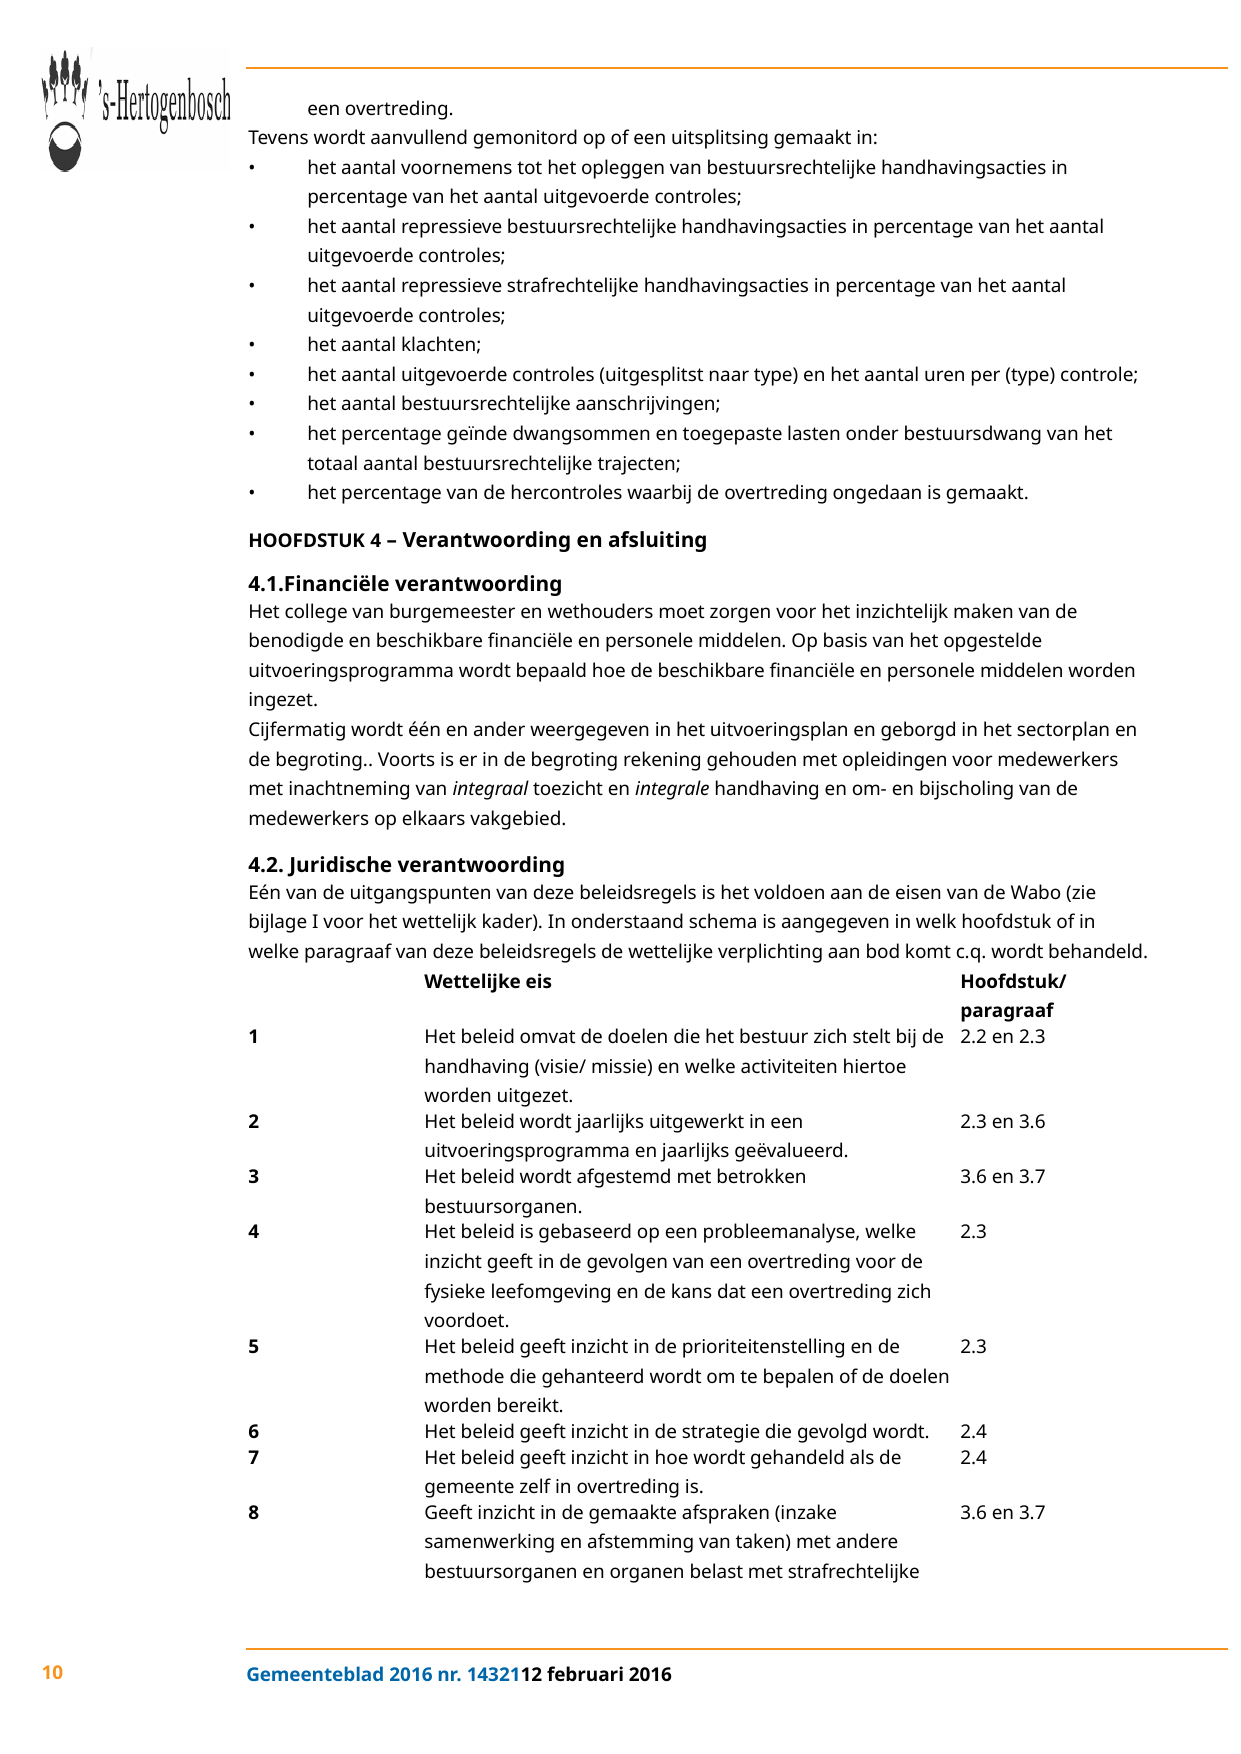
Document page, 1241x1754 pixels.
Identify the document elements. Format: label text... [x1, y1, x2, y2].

text 4.1.Financiële verantwoording [248, 569, 1152, 598]
table_cell Geeft inzicht in de gemaakte afspraken (inzake samenwerking en afstemming van taken) met andere bestuursorganen en organen belast met strafrechtelijke [424, 1499, 960, 1584]
table_cell Het beleid wordt afgestemd met betrokken bestuursorganen. [424, 1164, 960, 1219]
list het aantal repressieve strafrechtelijke handhavingsacties in percentage van het aantal uitgevoerde controles; [248, 272, 1152, 328]
table_cell Het beleid geeft inzicht in de prioriteitenstelling en de methode die gehanteerd wordt om te bepalen of de doelen worden bereikt. [424, 1333, 960, 1418]
table_cell 3 [248, 1164, 424, 1219]
table_cell 2.4 [960, 1444, 1152, 1499]
table_header Wettelijke eis [424, 968, 960, 1023]
table_cell 7 [248, 1444, 424, 1499]
table_cell 6 [248, 1418, 424, 1444]
table_cell 2 [248, 1108, 424, 1163]
list het aantal uitgevoerde controles (uitgesplitst naar type) en het aantal uren per (type) controle; [248, 361, 1152, 387]
table_cell Het beleid omvat de doelen die het bestuur zich stelt bij de handhaving (visie/ missie) en welke activiteiten hiertoe worden uitgezet. [424, 1023, 960, 1108]
table_cell 5 [248, 1333, 424, 1418]
list het percentage geïnde dwangsommen en toegepaste lasten onder bestuursdwang van het totaal aantal bestuursrechtelijke trajecten; [248, 420, 1152, 476]
text 4.2. Juridische verantwoording [248, 851, 1152, 879]
list het aantal bestuursrechtelijke aanschrijvingen; [248, 391, 1152, 416]
text Cijfermatig wordt één en ander weergegeven in het uitvoeringsplan en geborgd in het sectorplan en de begroting.. Voorts is er in de begroting rekening gehouden met opleidingen voor medewerkers met inachtneming van integraal toezicht en integrale handhaving en om- en bijscholing van de medewerkers op elkaars vakgebied. [248, 716, 1152, 831]
list het aantal voornemens tot het opleggen van bestuursrechtelijke handhavingsacties in percentage van het aantal uitgevoerde controles; [248, 154, 1152, 209]
table_cell Het beleid wordt jaarlijks uitgewerkt in een uitvoeringsprogramma en jaarlijks geëvalueerd. [424, 1108, 960, 1163]
list het aantal klachten; [248, 331, 1152, 357]
list het percentage van de hercontroles waarbij de overtreding ongedaan is gemaakt. [248, 479, 1152, 505]
picture [41, 47, 231, 172]
table_cell 3.6 en 3.7 [960, 1499, 1152, 1584]
text Eén van de uitgangspunten van deze beleidsregels is het voldoen aan de eisen van de Wabo (zie bijlage I voor het wettelijk kader). In onderstaand schema is aangegeven in welk hoofdstuk of in welke paragraaf van deze beleidsregels de wettelijke verplichting aan bod komt c.q. wordt behandeld. [248, 879, 1152, 964]
table_cell 3.6 en 3.7 [960, 1164, 1152, 1219]
table_cell 8 [248, 1499, 424, 1584]
text Het college van burgemeester en wethouders moet zorgen voor het inzichtelijk maken van de benodigde en beschikbare financiële en personele middelen. Op basis van het opgestelde uitvoeringsprogramma wordt bepaald hoe de beschikbare financiële en personele middelen worden ingezet. [248, 598, 1152, 712]
text Tevens wordt aanvullend gemonitord op of een uitsplitsing gemaakt in: [248, 124, 1152, 150]
text HOOFDSTUK 4 – Verantwoording en afsluiting [248, 525, 1152, 553]
table_cell Het beleid geeft inzicht in hoe wordt gehandeld als de gemeente zelf in overtreding is. [424, 1444, 960, 1499]
table_cell 2.3 [960, 1219, 1152, 1333]
table_cell 2.3 [960, 1333, 1152, 1418]
table_header [248, 968, 424, 1023]
table_cell 1 [248, 1023, 424, 1108]
table_cell 4 [248, 1219, 424, 1333]
list het aantal repressieve bestuursrechtelijke handhavingsacties in percentage van het aantal uitgevoerde controles; [248, 213, 1152, 268]
list een overtreding. [248, 95, 1152, 121]
table_cell Het beleid geeft inzicht in de strategie die gevolgd wordt. [424, 1418, 960, 1444]
table_header Hoofdstuk/paragraaf [960, 968, 1152, 1023]
table_cell 2.3 en 3.6 [960, 1108, 1152, 1163]
table_cell 2.2 en 2.3 [960, 1023, 1152, 1108]
table_cell Het beleid is gebaseerd op een probleemanalyse, welke inzicht geeft in de gevolgen van een overtreding voor de fysieke leefomgeving en de kans dat een overtreding zich voordoet. [424, 1219, 960, 1333]
table_cell 2.4 [960, 1418, 1152, 1444]
